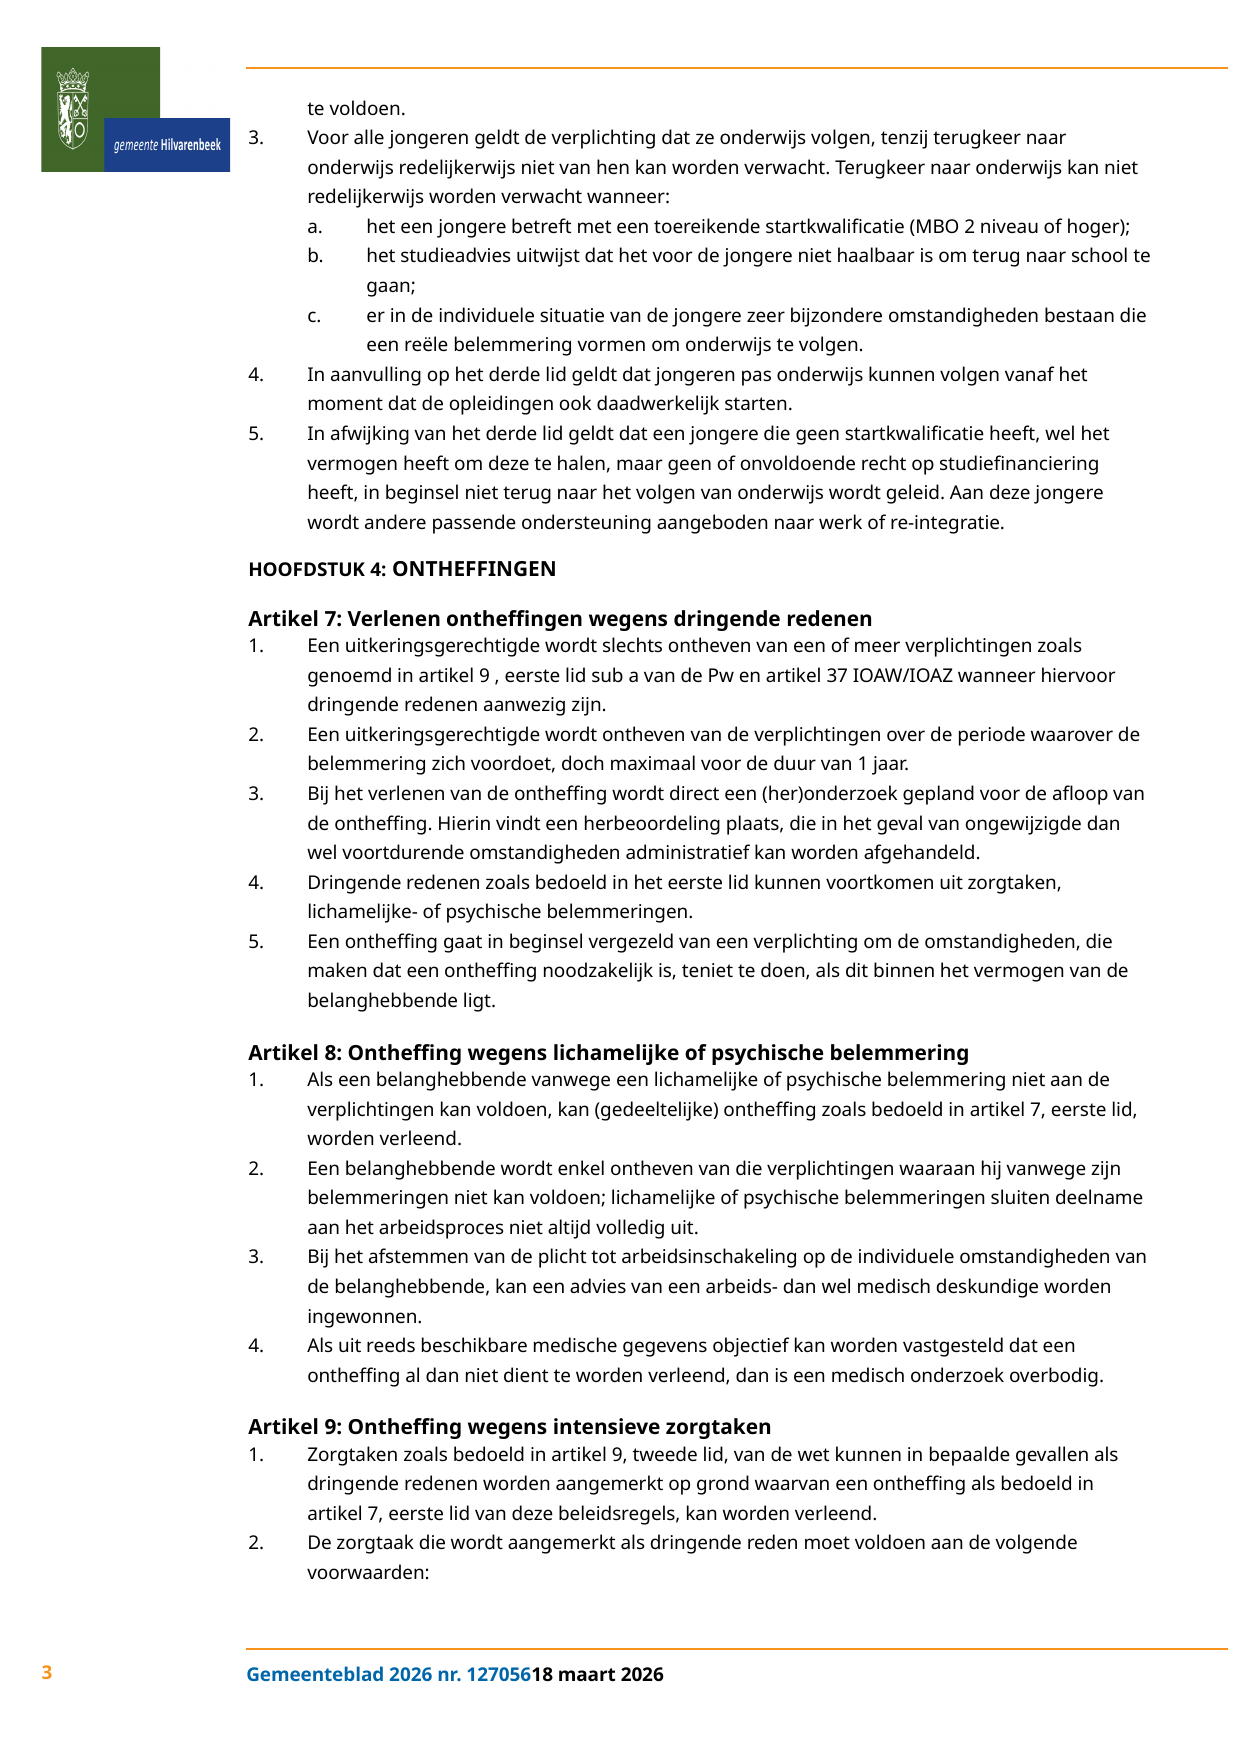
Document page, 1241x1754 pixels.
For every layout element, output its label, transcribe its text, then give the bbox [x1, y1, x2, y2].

list Als uit reeds beschikbare medische gegevens objectief kan worden vastgesteld dat een ontheffing al dan niet dient te worden verleend, dan is een medisch onderzoek overbodig. [248, 1332, 1152, 1388]
list het een jongere betreft met een toereikende startkwalificatie (MBO 2 niveau of hoger); [307, 213, 1152, 239]
list In afwijking van het derde lid geldt dat een jongere die geen startkwalificatie heeft, wel het vermogen heeft om deze te halen, maar geen of onvoldoende recht op studiefinanciering heeft, in beginsel niet terug naar het volgen van onderwijs wordt geleid. Aan deze jongere wordt andere passende ondersteuning aangeboden naar werk of re-integratie. [248, 420, 1152, 535]
list Als een belanghebbende vanwege een lichamelijke of psychische belemmering niet aan de verplichtingen kan voldoen, kan (gedeeltelijke) ontheffing zoals bedoeld in artikel 7, eerste lid, worden verleend. [248, 1066, 1152, 1151]
list Een belanghebbende wordt enkel ontheven van die verplichtingen waaraan hij vanwege zijn belemmeringen niet kan voldoen; lichamelijke of psychische belemmeringen sluiten deelname aan het arbeidsproces niet altijd volledig uit. [248, 1155, 1152, 1240]
text Artikel 8: Ontheffing wegens lichamelijke of psychische belemmering [248, 1038, 1152, 1066]
list het studieadvies uitwijst dat het voor de jongere niet haalbaar is om terug naar school te gaan; [307, 243, 1152, 298]
text Artikel 7: Verlenen ontheffingen wegens dringende redenen [248, 604, 1152, 632]
list Een uitkeringsgerechtigde wordt slechts ontheven van een of meer verplichtingen zoals genoemd in artikel 9 , eerste lid sub a van de Pw en artikel 37 IOAW/IOAZ wanneer hiervoor dringende redenen aanwezig zijn. [248, 632, 1152, 717]
list Een uitkeringsgerechtigde wordt ontheven van de verplichtingen over de periode waarover de belemmering zich voordoet, doch maximaal voor de duur van 1 jaar. [248, 721, 1152, 776]
list Bij het verlenen van de ontheffing wordt direct een (her)onderzoek gepland voor de afloop van de ontheffing. Hierin vindt een herbeoordeling plaats, die in het geval van ongewijzigde dan wel voortdurende omstandigheden administratief kan worden afgehandeld. [248, 780, 1152, 865]
list Een ontheffing gaat in beginsel vergezeld van een verplichting om de omstandigheden, die maken dat een ontheffing noodzakelijk is, teniet te doen, als dit binnen het vermogen van de belanghebbende ligt. [248, 928, 1152, 1013]
picture [41, 47, 231, 172]
list Voor alle jongeren geldt de verplichting dat ze onderwijs volgen, tenzij terugkeer naar onderwijs redelijkerwijs niet van hen kan worden verwacht. Terugkeer naar onderwijs kan niet redelijkerwijs worden verwacht wanneer: [248, 124, 1152, 209]
list De zorgtaak die wordt aangemerkt als dringende reden moet voldoen aan de volgende voorwaarden: [248, 1529, 1152, 1585]
list Dringende redenen zoals bedoeld in het eerste lid kunnen voortkomen uit zorgtaken, lichamelijke- of psychische belemmeringen. [248, 869, 1152, 924]
list er in de individuele situatie van de jongere zeer bijzondere omstandigheden bestaan die een reële belemmering vormen om onderwijs te volgen. [307, 302, 1152, 357]
list In aanvulling op het derde lid geldt dat jongeren pas onderwijs kunnen volgen vanaf het moment dat de opleidingen ook daadwerkelijk starten. [248, 361, 1152, 416]
list Zorgtaken zoals bedoeld in artikel 9, tweede lid, van de wet kunnen in bepaalde gevallen als dringende redenen worden aangemerkt op grond waarvan een ontheffing als bedoeld in artikel 7, eerste lid van deze beleidsregels, kan worden verleend. [248, 1441, 1152, 1526]
list te voldoen. [248, 95, 1152, 121]
list Bij het afstemmen van de plicht tot arbeidsinschakeling op de individuele omstandigheden van de belanghebbende, kan een advies van een arbeids- dan wel medisch deskundige worden ingewonnen. [248, 1244, 1152, 1328]
text Artikel 9: Ontheffing wegens intensieve zorgtaken [248, 1412, 1152, 1441]
text HOOFDSTUK 4: ONTHEFFINGEN [248, 554, 1152, 583]
